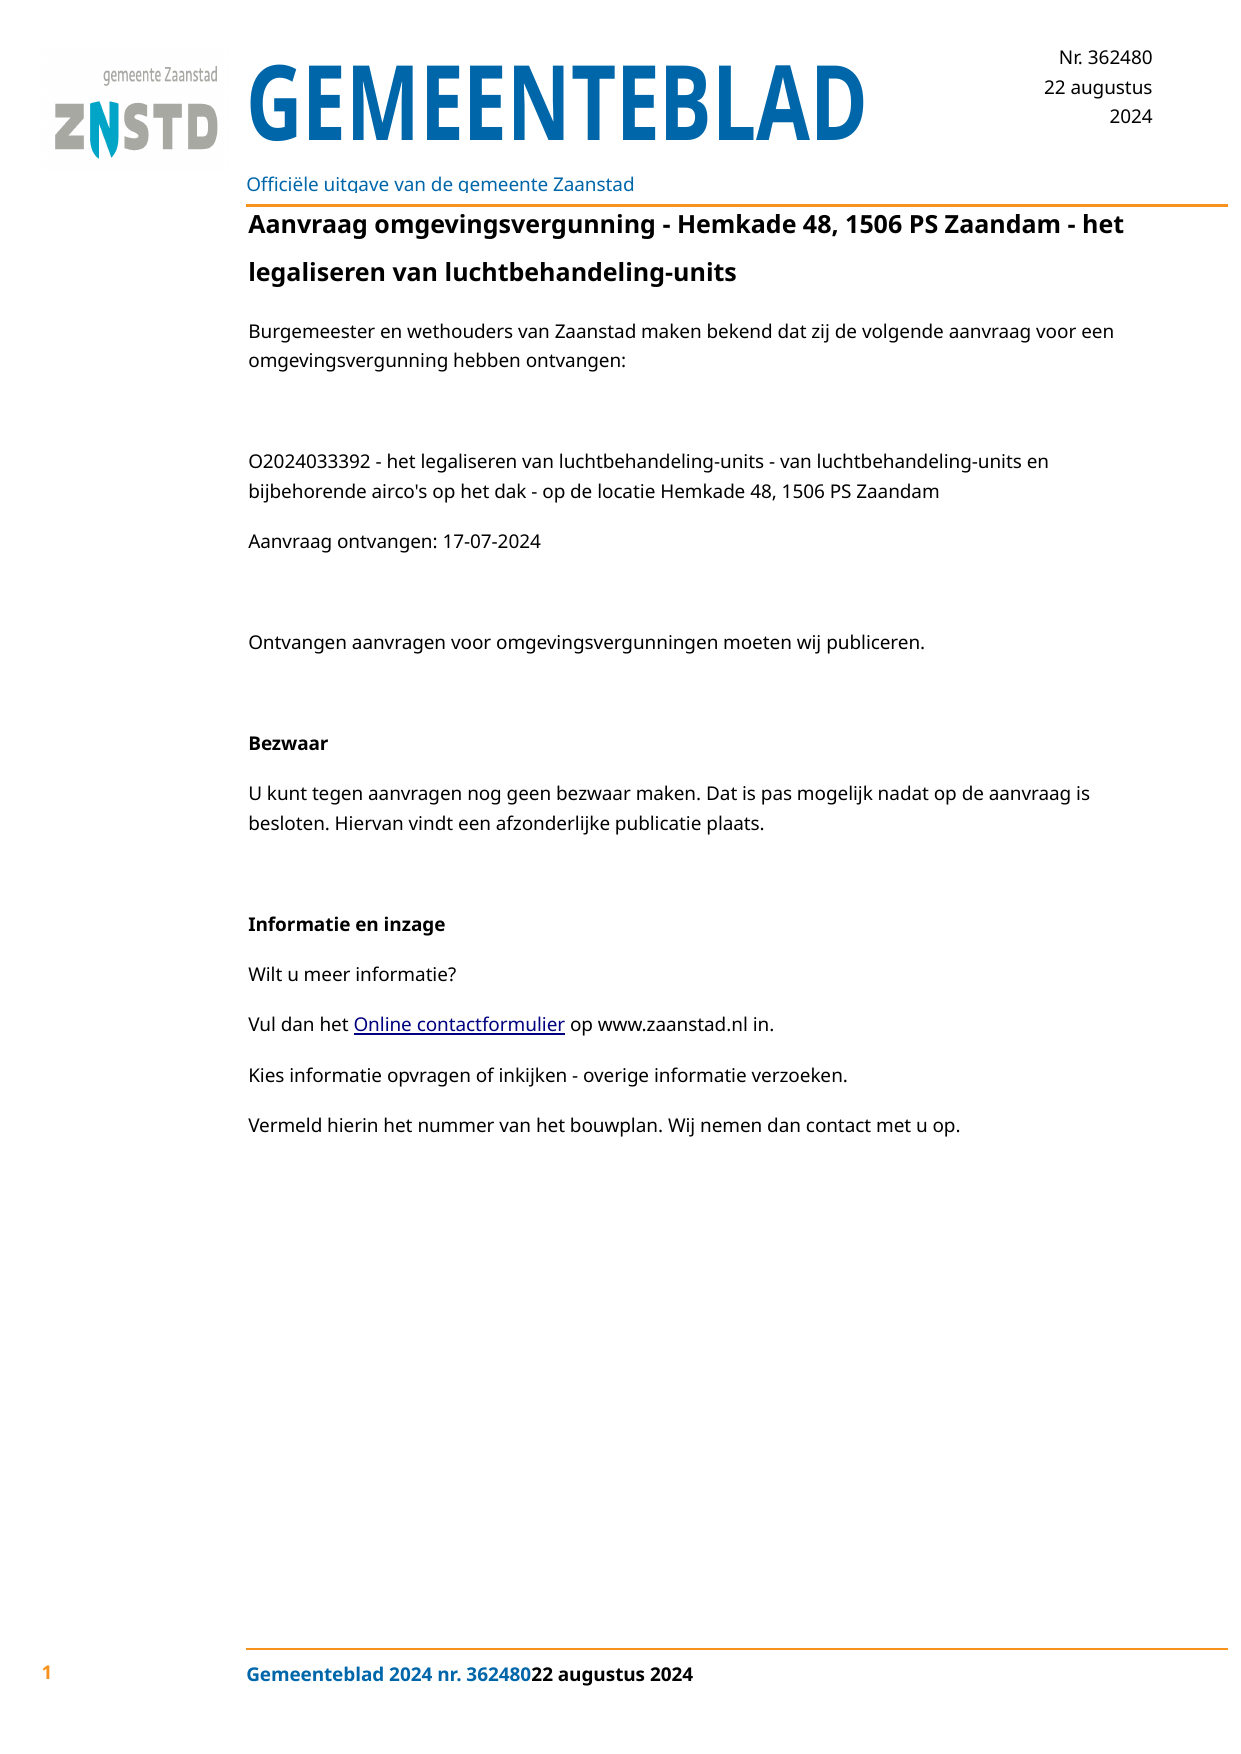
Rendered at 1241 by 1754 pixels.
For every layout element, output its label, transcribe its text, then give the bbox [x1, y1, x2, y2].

text Aanvraag ontvangen: 17-07-2024 [248, 528, 1152, 554]
text Vermeld hierin het nummer van het bouwplan. Wij nemen dan contact met u op. [248, 1112, 1152, 1138]
text Bezwaar [248, 730, 1152, 756]
text Vul dan het Online contactformulier op www.zaanstad.nl in. [248, 1012, 1152, 1037]
text Aanvraag omgevingsvergunning - Hemkade 48, 1506 PS Zaandam - het legaliseren van luchtbehandeling-units [248, 207, 1152, 288]
text Burgemeester en wethouders van Zaanstad maken bekend dat zij de volgende aanvraag voor een omgevingsvergunning hebben ontvangen: [248, 318, 1152, 373]
text Informatie en inzage [248, 911, 1152, 937]
picture [41, 47, 231, 172]
text O2024033392 - het legaliseren van luchtbehandeling-units - van luchtbehandeling-units en bijbehorende airco's op het dak - op de locatie Hemkade 48, 1506 PS Zaandam [248, 448, 1152, 504]
text U kunt tegen aanvragen nog geen bezwaar maken. Dat is pas mogelijk nadat op de aanvraag is besloten. Hiervan vindt een afzonderlijke publicatie plaats. [248, 780, 1152, 836]
text Wilt u meer informatie? [248, 961, 1152, 987]
text Ontvangen aanvragen voor omgevingsvergunningen moeten wij publiceren. [248, 629, 1152, 655]
text Kies informatie opvragen of inkijken - overige informatie verzoeken. [248, 1062, 1152, 1088]
